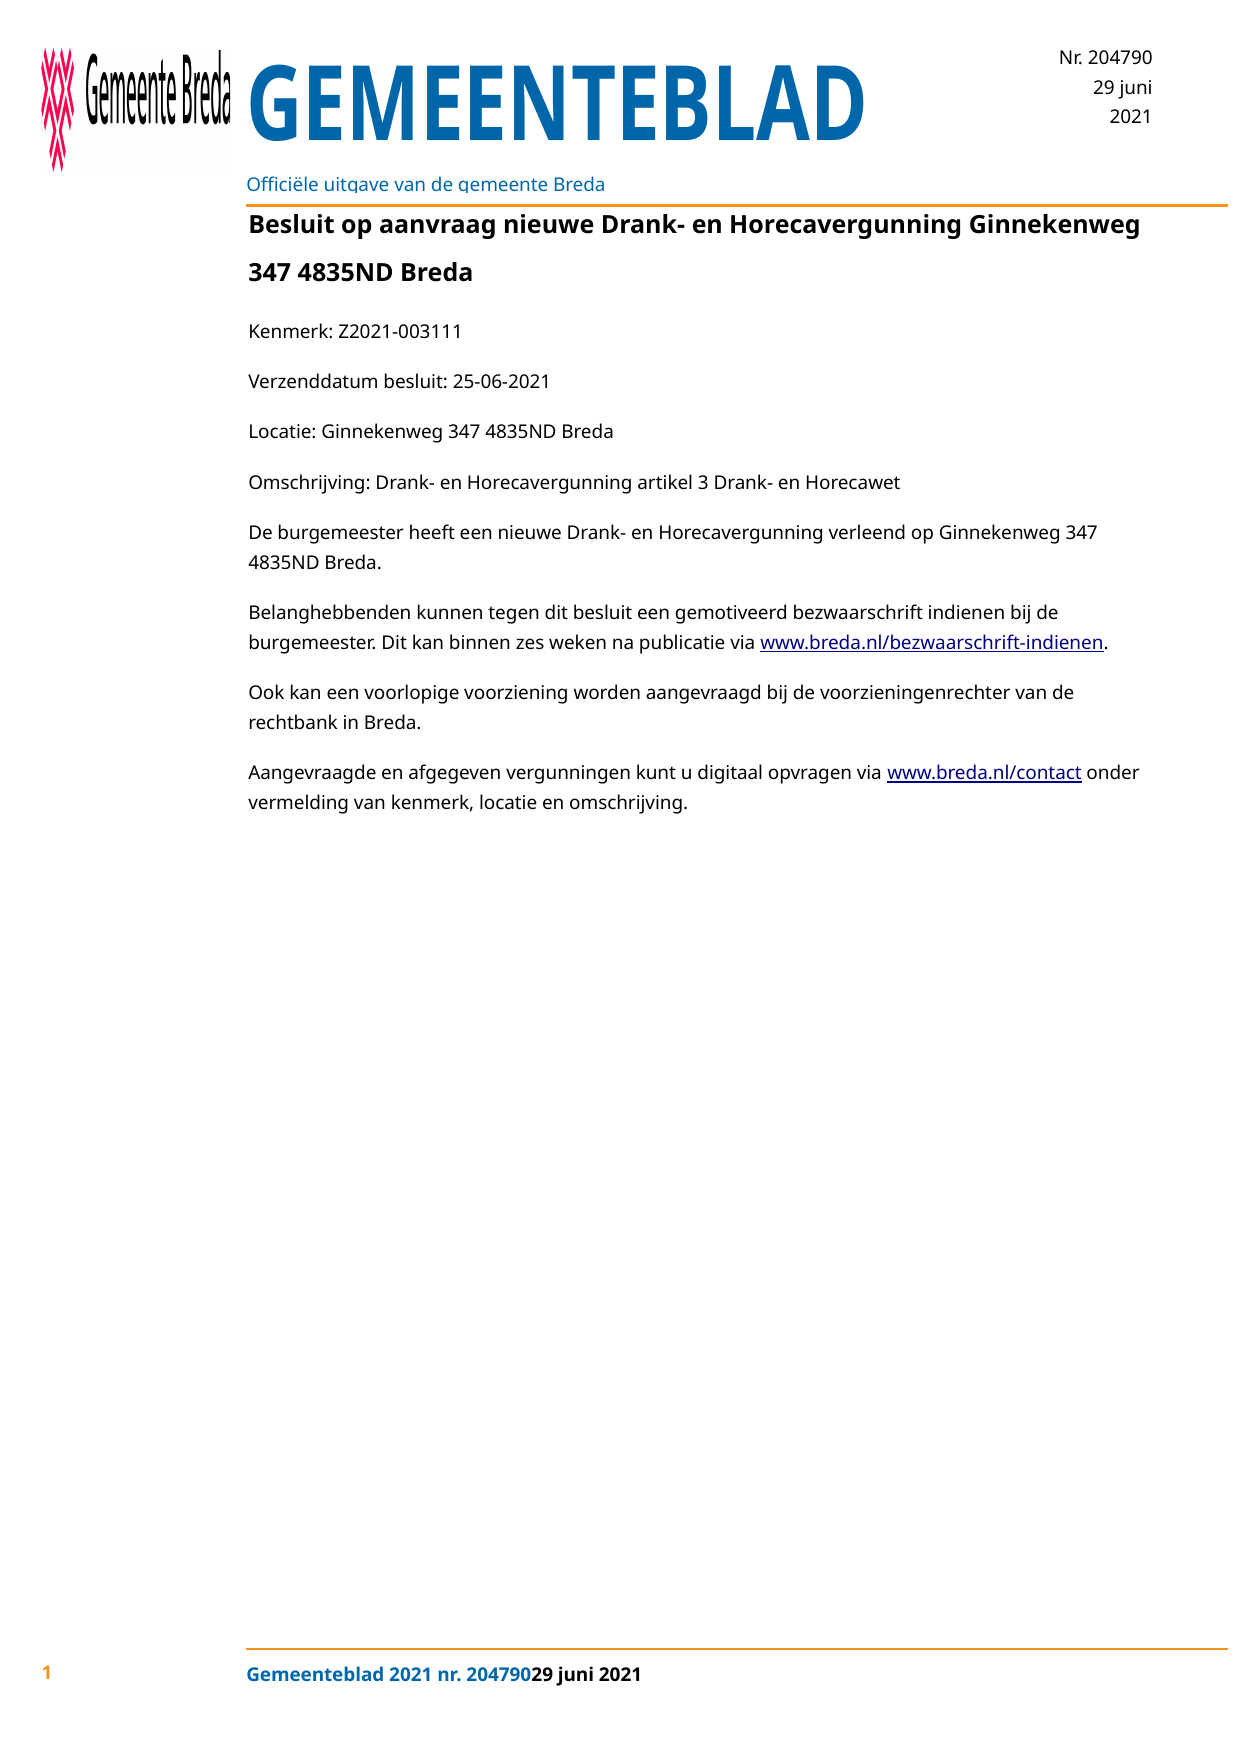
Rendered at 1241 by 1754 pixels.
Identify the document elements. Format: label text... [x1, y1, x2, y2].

text Aangevraagde en afgegeven vergunningen kunt u digitaal opvragen via www.breda.nl/contact onder vermelding van kenmerk, locatie en omschrijving. [248, 759, 1152, 815]
text Belanghebbenden kunnen tegen dit besluit een gemotiveerd bezwaarschrift indienen bij de burgemeester. Dit kan binnen zes weken na publicatie via www.breda.nl/bezwaarschrift-indienen. [248, 599, 1152, 655]
picture [41, 47, 231, 172]
text Ook kan een voorlopige voorziening worden aangevraagd bij de voorzieningenrechter van de rechtbank in Breda. [248, 679, 1152, 735]
text Kenmerk: Z2021-003111 [248, 318, 1152, 344]
text Verzenddatum besluit: 25-06-2021 [248, 368, 1152, 394]
text Omschrijving: Drank- en Horecavergunning artikel 3 Drank- en Horecawet [248, 469, 1152, 495]
text Locatie: Ginnekenweg 347 4835ND Breda [248, 419, 1152, 444]
text De burgemeester heeft een nieuwe Drank- en Horecavergunning verleend op Ginnekenweg 347 4835ND Breda. [248, 519, 1152, 575]
text Besluit op aanvraag nieuwe Drank- en Horecavergunning Ginnekenweg 347 4835ND Breda [248, 207, 1152, 288]
